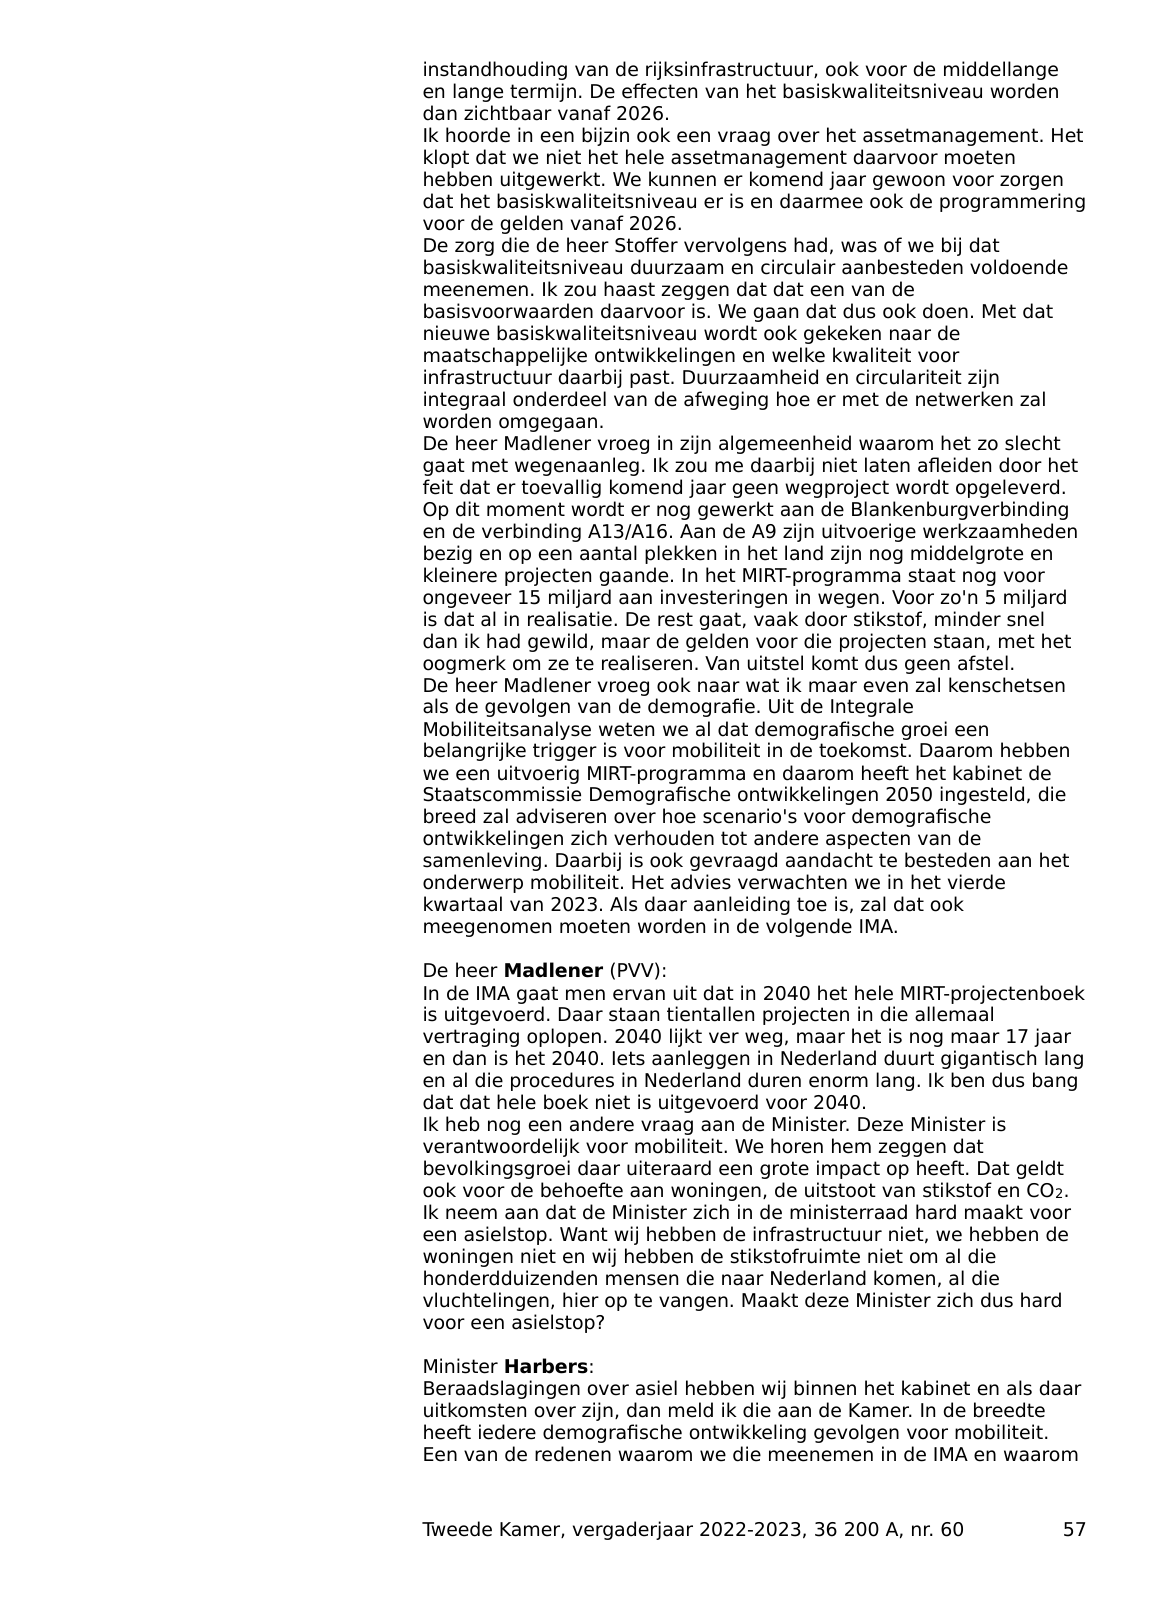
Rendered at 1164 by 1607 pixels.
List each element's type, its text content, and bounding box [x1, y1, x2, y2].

text Ik heb nog een andere vraag aan de Minister. Deze Minister is verantwoordelijk voor mobiliteit. We horen hem zeggen dat bevolkingsgroei daar uiteraard een grote impact op heeft. Dat geldt ook voor de behoefte aan woningen, de uitstoot van stikstof en CO2. Ik neem aan dat de Minister zich in de ministerraad hard maakt voor een asielstop. Want wij hebben de infrastructuur niet, we hebben de woningen niet en wij hebben de stikstofruimte niet om al die honderdduizenden mensen die naar Nederland komen, al die vluchtelingen, hier op te vangen. Maakt deze Minister zich dus hard voor een asielstop? [422, 1114, 1087, 1334]
text In de IMA gaat men ervan uit dat in 2040 het hele MIRT-projectenboek is uitgevoerd. Daar staan tientallen projecten in die allemaal vertraging oplopen. 2040 lijkt ver weg, maar het is nog maar 17 jaar en dan is het 2040. Iets aanleggen in Nederland duurt gigantisch lang en al die procedures in Nederland duren enorm lang. Ik ben dus bang dat dat hele boek niet is uitgevoerd voor 2040. [422, 982, 1087, 1114]
text instandhouding van de rijksinfrastructuur, ook voor de middellange en lange termijn. De effecten van het basiskwaliteitsniveau worden dan zichtbaar vanaf 2026. [422, 59, 1087, 125]
text Minister Harbers: [422, 1356, 1087, 1378]
text De heer Madlener vroeg in zijn algemeenheid waarom het zo slecht gaat met wegenaanleg. Ik zou me daarbij niet laten afleiden door het feit dat er toevallig komend jaar geen wegproject wordt opgeleverd. Op dit moment wordt er nog gewerkt aan de Blankenburgverbinding en de verbinding A13/A16. Aan de A9 zijn uitvoerige werkzaamheden bezig en op een aantal plekken in het land zijn nog middelgrote en kleinere projecten gaande. In het MIRT-programma staat nog voor ongeveer 15 miljard aan investeringen in wegen. Voor zo'n 5 miljard is dat al in realisatie. De rest gaat, vaak door stikstof, minder snel dan ik had gewild, maar de gelden voor die projecten staan, met het oogmerk om ze te realiseren. Van uitstel komt dus geen afstel. [422, 433, 1087, 674]
text De heer Madlener vroeg ook naar wat ik maar even zal kenschetsen als de gevolgen van de demografie. Uit de Integrale Mobiliteitsanalyse weten we al dat demografische groei een belangrijke trigger is voor mobiliteit in de toekomst. Daarom hebben we een uitvoerig MIRT-programma en daarom heeft het kabinet de Staatscommissie Demografische ontwikkelingen 2050 ingesteld, die breed zal adviseren over hoe scenario's voor demografische ontwikkelingen zich verhouden tot andere aspecten van de samenleving. Daarbij is ook gevraagd aandacht te besteden aan het onderwerp mobiliteit. Het advies verwachten we in het vierde kwartaal van 2023. Als daar aanleiding toe is, zal dat ook meegenomen moeten worden in de volgende IMA. [422, 674, 1087, 938]
text Beraadslagingen over asiel hebben wij binnen het kabinet en als daar uitkomsten over zijn, dan meld ik die aan de Kamer. In de breedte heeft iedere demografische ontwikkeling gevolgen voor mobiliteit. Een van de redenen waarom we die meenemen in de IMA en waarom [422, 1378, 1087, 1466]
text De zorg die de heer Stoffer vervolgens had, was of we bij dat basiskwaliteitsniveau duurzaam en circulair aanbesteden voldoende meenemen. Ik zou haast zeggen dat dat een van de basisvoorwaarden daarvoor is. We gaan dat dus ook doen. Met dat nieuwe basiskwaliteitsniveau wordt ook gekeken naar de maatschappelijke ontwikkelingen en welke kwaliteit voor infrastructuur daarbij past. Duurzaamheid en circulariteit zijn integraal onderdeel van de afweging hoe er met de netwerken zal worden omgegaan. [422, 235, 1087, 433]
text Ik hoorde in een bijzin ook een vraag over het assetmanagement. Het klopt dat we niet het hele assetmanagement daarvoor moeten hebben uitgewerkt. We kunnen er komend jaar gewoon voor zorgen dat het basiskwaliteitsniveau er is en daarmee ook de programmering voor de gelden vanaf 2026. [422, 125, 1087, 235]
text De heer Madlener (PVV): [422, 960, 1087, 982]
